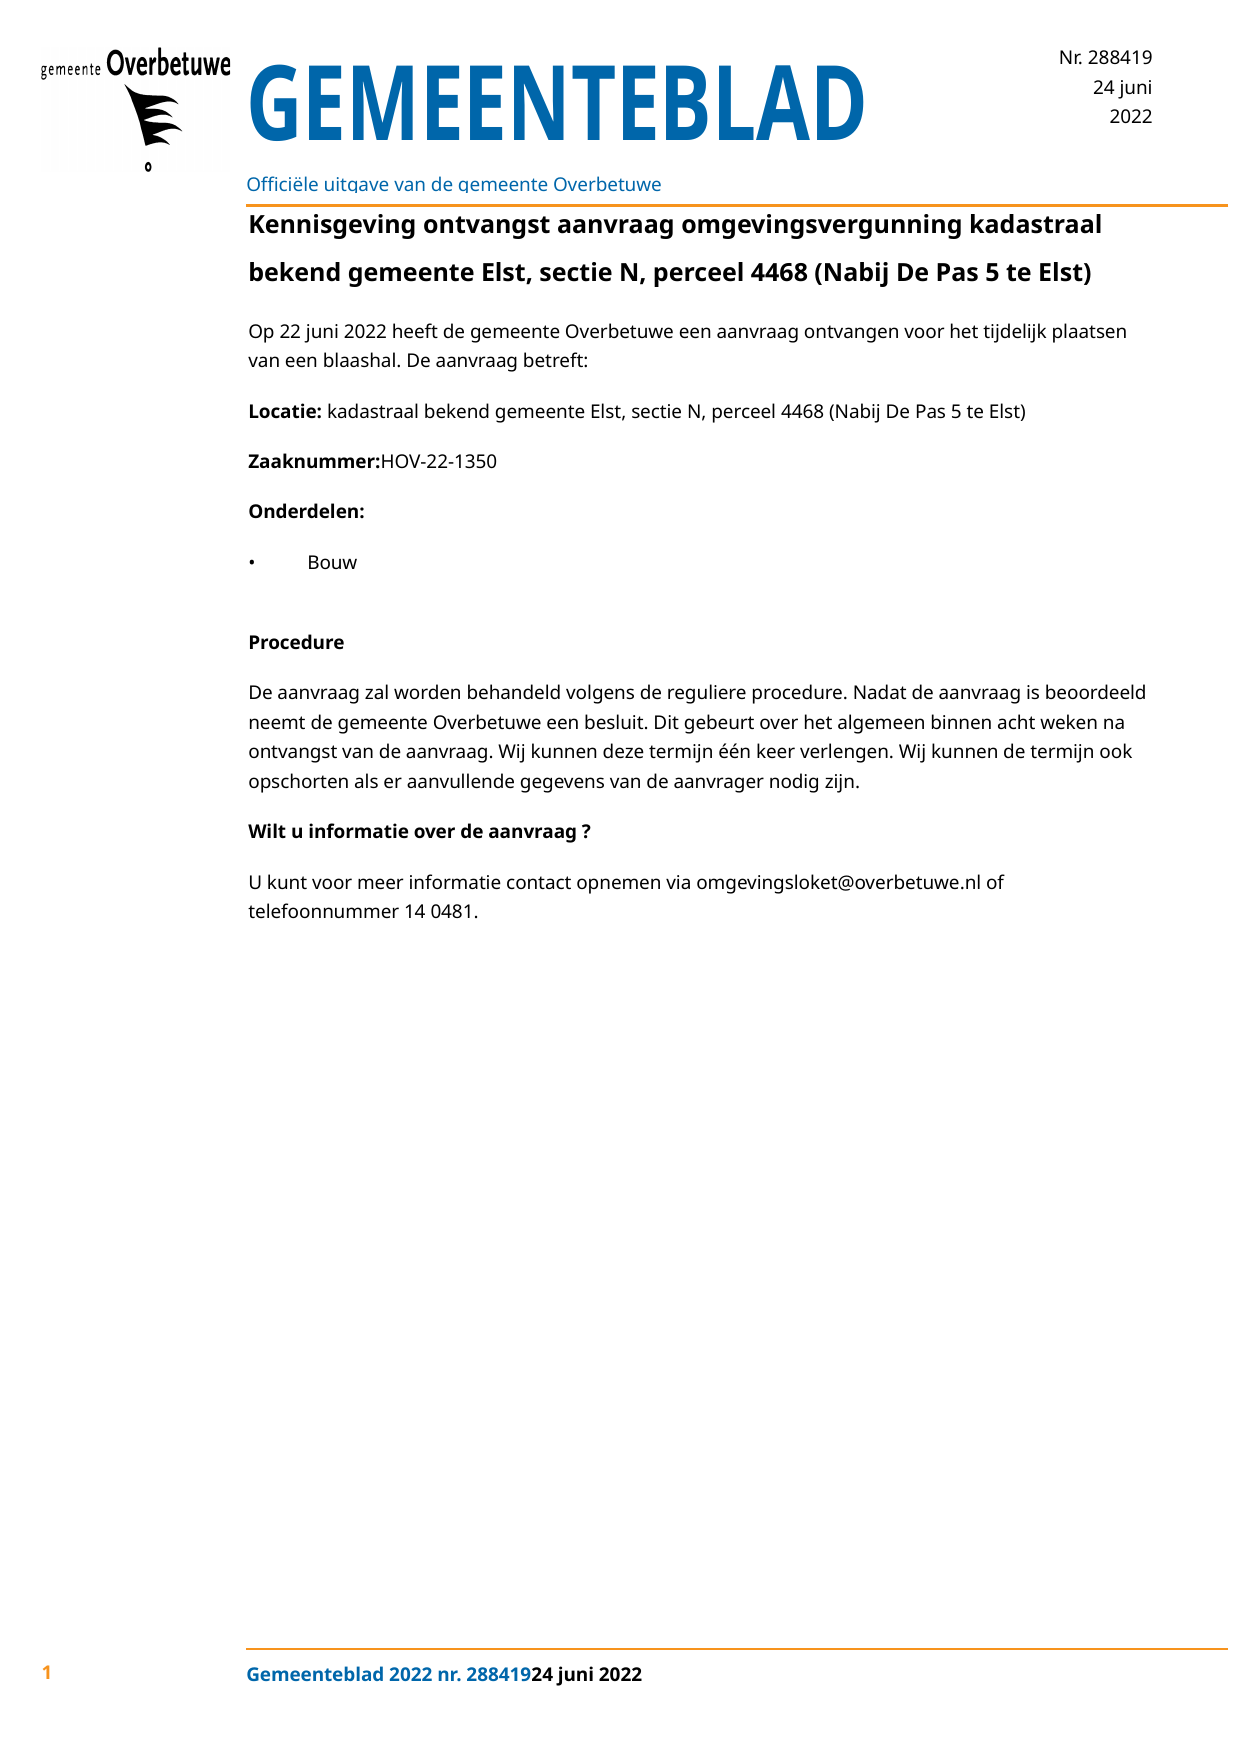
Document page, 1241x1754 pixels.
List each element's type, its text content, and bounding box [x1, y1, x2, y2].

text Locatie: kadastraal bekend gemeente Elst, sectie N, perceel 4468 (Nabij De Pas 5 te Elst) [248, 398, 1152, 424]
text U kunt voor meer informatie contact opnemen via omgevingsloket@overbetuwe.nl of telefoonnummer 14 0481. [248, 869, 1152, 924]
text Op 22 juni 2022 heeft de gemeente Overbetuwe een aanvraag ontvangen voor het tijdelijk plaatsen van een blaashal. De aanvraag betreft: [248, 318, 1152, 373]
text Onderdelen: [248, 499, 1152, 524]
text Wilt u informatie over de aanvraag ? [248, 819, 1152, 844]
text Kennisgeving ontvangst aanvraag omgevingsvergunning kadastraal bekend gemeente Elst, sectie N, perceel 4468 (Nabij De Pas 5 te Elst) [248, 207, 1152, 288]
text De aanvraag zal worden behandeld volgens de reguliere procedure. Nadat de aanvraag is beoordeeld neemt de gemeente Overbetuwe een besluit. Dit gebeurt over het algemeen binnen acht weken na ontvangst van de aanvraag. Wij kunnen deze termijn één keer verlengen. Wij kunnen de termijn ook opschorten als er aanvullende gegevens van de aanvrager nodig zijn. [248, 679, 1152, 794]
list Bouw [248, 549, 1152, 575]
text Zaaknummer:HOV-22-1350 [248, 448, 1152, 474]
text Procedure [248, 629, 1152, 655]
picture [41, 47, 231, 172]
